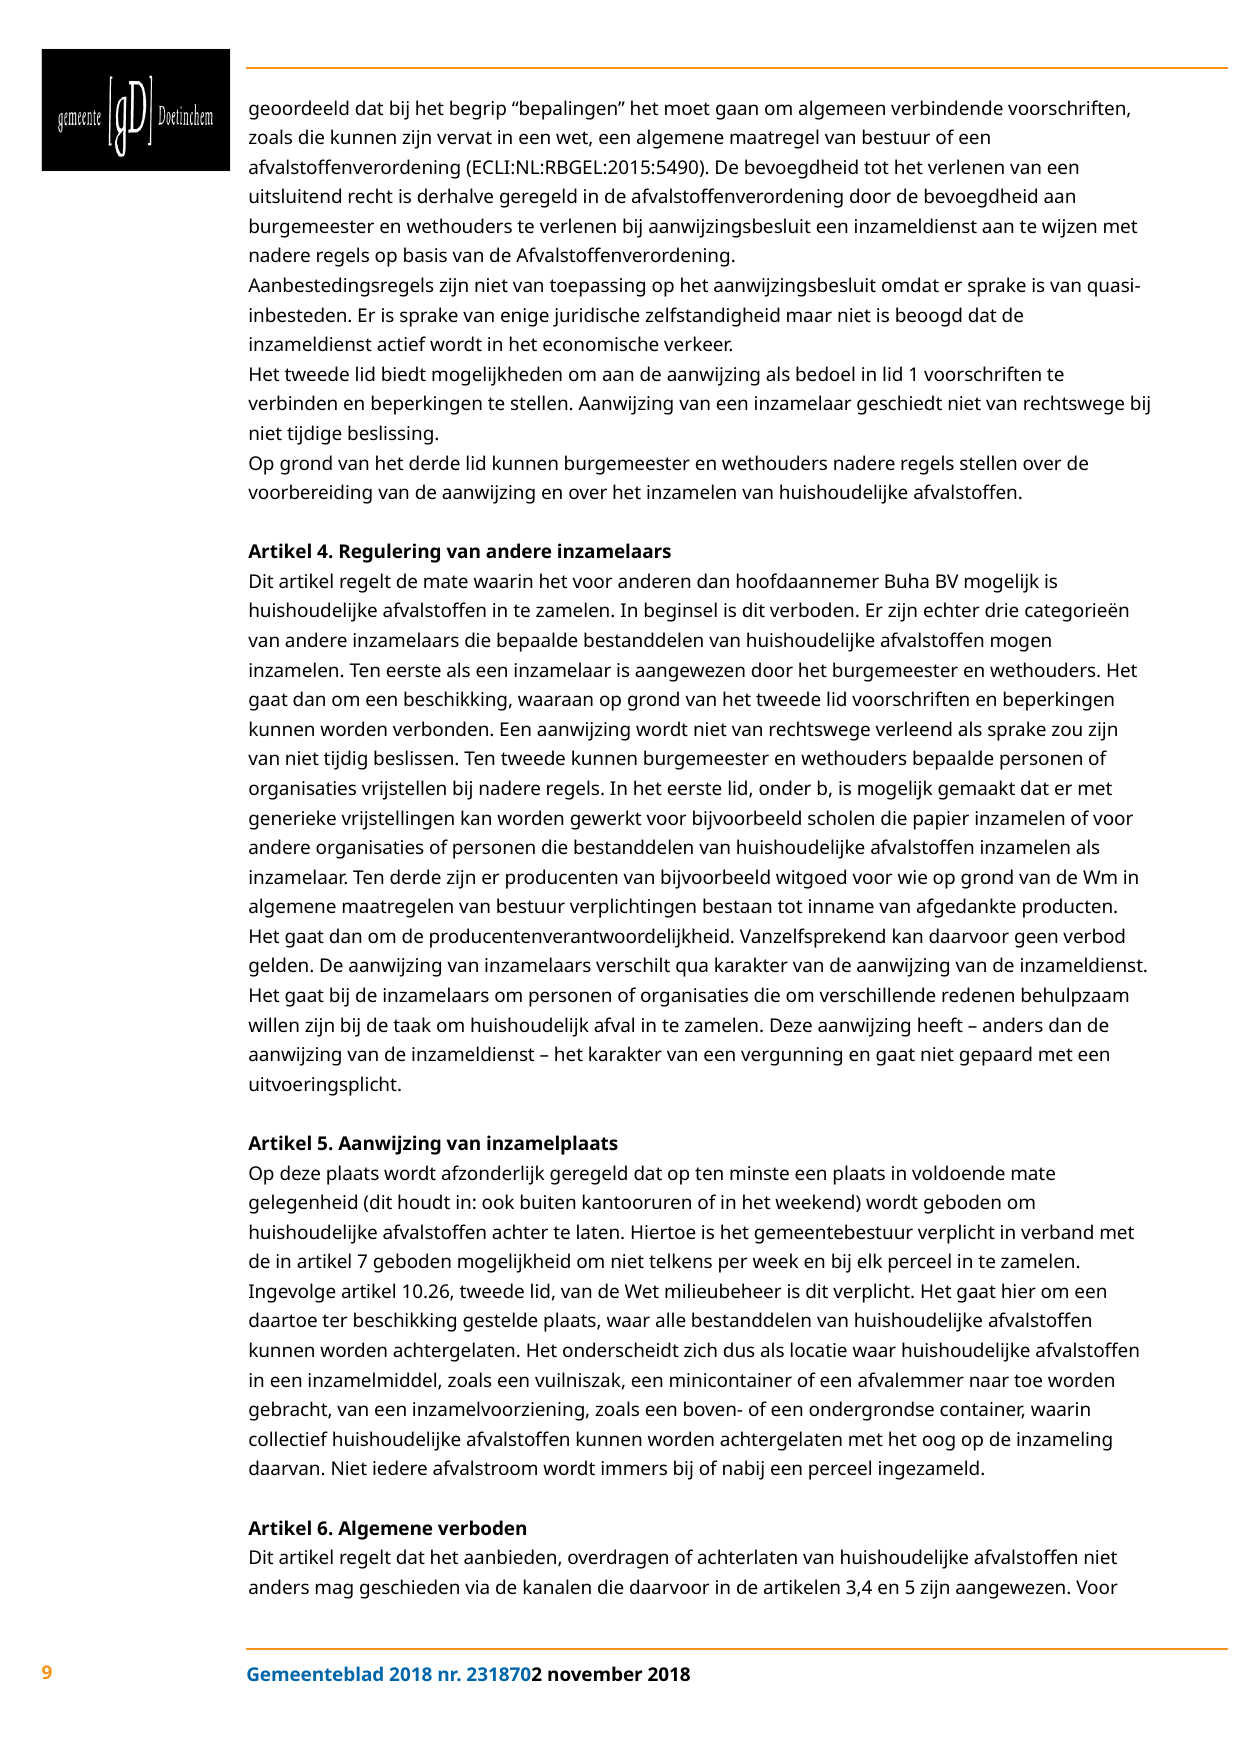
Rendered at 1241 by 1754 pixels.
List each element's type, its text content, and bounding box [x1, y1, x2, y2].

text Op deze plaats wordt afzonderlijk geregeld dat op ten minste een plaats in voldoende mate gelegenheid (dit houdt in: ook buiten kantooruren of in het weekend) wordt geboden om huishoudelijke afvalstoffen achter te laten. Hiertoe is het gemeentebestuur verplicht in verband met de in artikel 7 geboden mogelijkheid om niet telkens per week en bij elk perceel in te zamelen. Ingevolge artikel 10.26, tweede lid, van de Wet milieubeheer is dit verplicht. Het gaat hier om een daartoe ter beschikking gestelde plaats, waar alle bestanddelen van huishoudelijke afvalstoffen kunnen worden achtergelaten. Het onderscheidt zich dus als locatie waar huishoudelijke afvalstoffen in een inzamelmiddel, zoals een vuilniszak, een minicontainer of een afvalemmer naar toe worden gebracht, van een inzamelvoorziening, zoals een boven- of een ondergrondse container, waarin collectief huishoudelijke afvalstoffen kunnen worden achtergelaten met het oog op de inzameling daarvan. Niet iedere afvalstroom wordt immers bij of nabij een perceel ingezameld. [248, 1160, 1152, 1481]
text Dit artikel regelt dat het aanbieden, overdragen of achterlaten van huishoudelijke afvalstoffen niet anders mag geschieden via de kanalen die daarvoor in de artikelen 3,4 en 5 zijn aangewezen. Voor [248, 1544, 1152, 1600]
text Artikel 5. Aanwijzing van inzamelplaats [248, 1130, 1152, 1156]
text Het tweede lid biedt mogelijkheden om aan de aanwijzing als bedoel in lid 1 voorschriften te verbinden en beperkingen te stellen. Aanwijzing van een inzamelaar geschiedt niet van rechtswege bij niet tijdige beslissing. [248, 361, 1152, 446]
picture [41, 47, 231, 172]
text geoordeeld dat bij het begrip “bepalingen” het moet gaan om algemeen verbindende voorschriften, zoals die kunnen zijn vervat in een wet, een algemene maatregel van bestuur of een afvalstoffenverordening (ECLI:NL:RBGEL:2015:5490). De bevoegdheid tot het verlenen van een uitsluitend recht is derhalve geregeld in de afvalstoffenverordening door de bevoegdheid aan burgemeester en wethouders te verlenen bij aanwijzingsbesluit een inzameldienst aan te wijzen met nadere regels op basis van de Afvalstoffenverordening. [248, 95, 1152, 268]
text Artikel 6. Algemene verboden [248, 1515, 1152, 1541]
text Dit artikel regelt de mate waarin het voor anderen dan hoofdaannemer Buha BV mogelijk is huishoudelijke afvalstoffen in te zamelen. In beginsel is dit verboden. Er zijn echter drie categorieën van andere inzamelaars die bepaalde bestanddelen van huishoudelijke afvalstoffen mogen inzamelen. Ten eerste als een inzamelaar is aangewezen door het burgemeester en wethouders. Het gaat dan om een beschikking, waaraan op grond van het tweede lid voorschriften en beperkingen kunnen worden verbonden. Een aanwijzing wordt niet van rechtswege verleend als sprake zou zijn van niet tijdig beslissen. Ten tweede kunnen burgemeester en wethouders bepaalde personen of organisaties vrijstellen bij nadere regels. In het eerste lid, onder b, is mogelijk gemaakt dat er met generieke vrijstellingen kan worden gewerkt voor bijvoorbeeld scholen die papier inzamelen of voor andere organisaties of personen die bestanddelen van huishoudelijke afvalstoffen inzamelen als inzamelaar. Ten derde zijn er producenten van bijvoorbeeld witgoed voor wie op grond van de Wm in algemene maatregelen van bestuur verplichtingen bestaan tot inname van afgedankte producten. Het gaat dan om de producentenverantwoordelijkheid. Vanzelfsprekend kan daarvoor geen verbod gelden. De aanwijzing van inzamelaars verschilt qua karakter van de aanwijzing van de inzameldienst. Het gaat bij de inzamelaars om personen of organisaties die om verschillende redenen behulpzaam willen zijn bij de taak om huishoudelijk afval in te zamelen. Deze aanwijzing heeft – anders dan de aanwijzing van de inzameldienst – het karakter van een vergunning en gaat niet gepaard met een uitvoeringsplicht. [248, 568, 1152, 1097]
text Op grond van het derde lid kunnen burgemeester en wethouders nadere regels stellen over de voorbereiding van de aanwijzing en over het inzamelen van huishoudelijke afvalstoffen. [248, 450, 1152, 505]
text Artikel 4. Regulering van andere inzamelaars [248, 538, 1152, 564]
text Aanbestedingsregels zijn niet van toepassing op het aanwijzingsbesluit omdat er sprake is van quasi-inbesteden. Er is sprake van enige juridische zelfstandigheid maar niet is beoogd dat de inzameldienst actief wordt in het economische verkeer. [248, 272, 1152, 357]
